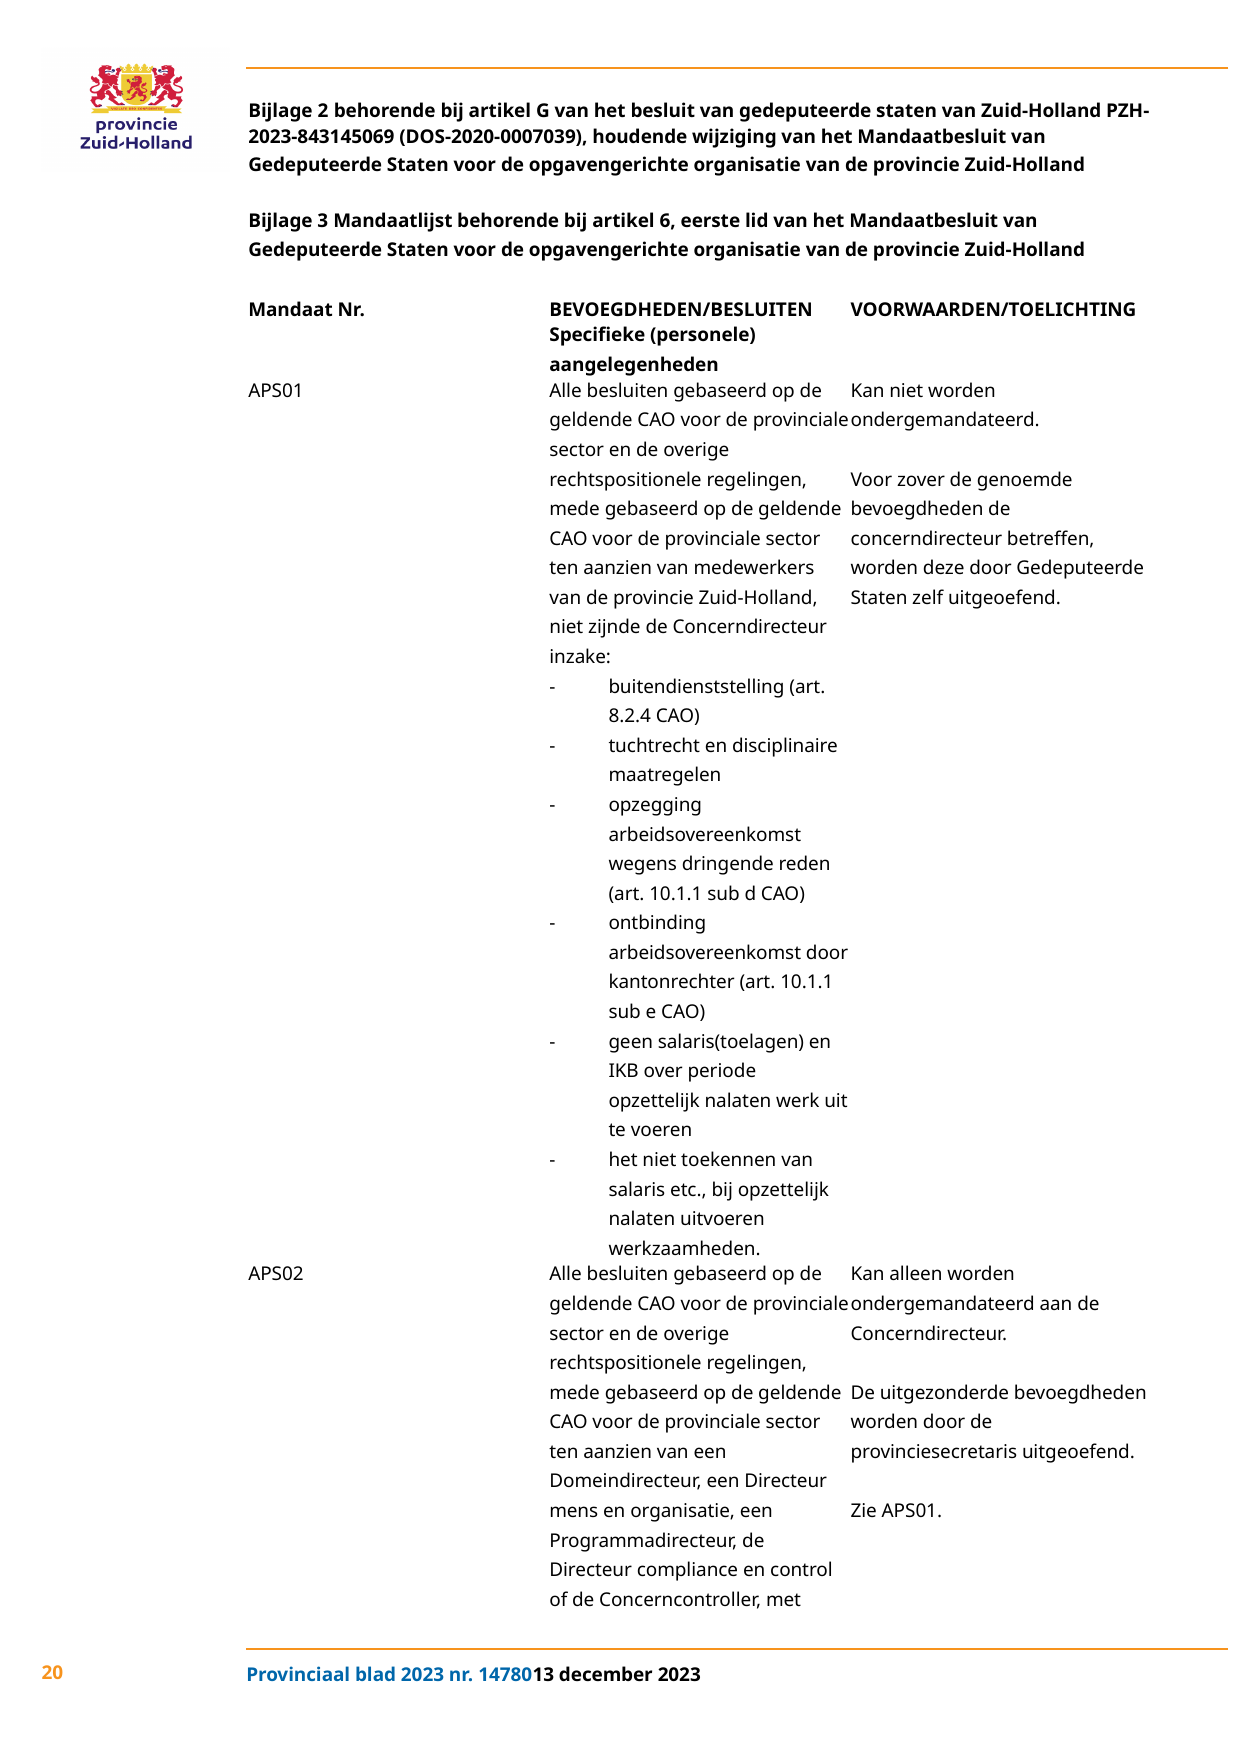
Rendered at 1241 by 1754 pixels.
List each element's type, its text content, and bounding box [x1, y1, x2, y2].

table_cell Alle besluiten gebaseerd op de geldende CAO voor de provinciale sector en de overige rechtspositionele regelingen, mede gebaseerd op de geldende CAO voor de provinciale sector ten aanzien van een Domeindirecteur, een Directeur mens en organisatie, een Programmadirecteur, de Directeur compliance en control of de Concerncontroller, met [549, 1261, 850, 1612]
table_cell APS02 [248, 1261, 549, 1612]
text Bijlage 2 behorende bij artikel G van het besluit van gedeputeerde staten van Zuid-Holland PZH-2023-843145069 (DOS-2020-0007039), houdende wijziging van het Mandaatbesluit van Gedeputeerde Staten voor de opgavengerichte organisatie van de provincie Zuid-Holland [248, 95, 1152, 177]
table_header VOORWAARDEN/TOELICHTING [850, 296, 1152, 322]
text Bijlage 3 Mandaatlijst behorende bij artikel 6, eerste lid van het Mandaatbesluit van Gedeputeerde Staten voor de opgavengerichte organisatie van de provincie Zuid-Holland [248, 207, 1152, 262]
table_cell [850, 322, 1152, 377]
table_cell [248, 322, 549, 377]
table_cell Kan niet worden ondergemandateerd. Voor zover de genoemde bevoegdheden de concerndirecteur betreffen, worden deze door Gedeputeerde Staten zelf uitgeoefend. [850, 377, 1152, 1261]
table_cell Kan alleen worden ondergemandateerd aan de Concerndirecteur. De uitgezonderde bevoegdheden worden door de provinciesecretaris uitgeoefend. Zie APS01. [850, 1261, 1152, 1612]
table_header Mandaat Nr. [248, 296, 549, 322]
table_header BEVOEGDHEDEN/BESLUITEN [549, 296, 850, 322]
table_cell Alle besluiten gebaseerd op de geldende CAO voor de provinciale sector en de overige rechtspositionele regelingen, mede gebaseerd op de geldende CAO voor de provinciale sector ten aanzien van medewerkers van de provincie Zuid-Holland, niet zijnde de Concerndirecteur inzake: buitendienststelling (art. 8.2.4 CAO) tuchtrecht en disciplinaire maatregelen opzegging arbeidsovereenkomst wegens dringende reden (art. 10.1.1 sub d CAO) ontbinding arbeidsovereenkomst door kantonrechter (art. 10.1.1 sub e CAO) geen salaris(toelagen) en IKB over periode opzettelijk nalaten werk uit te voeren het niet toekennen van salaris etc., bij opzettelijk nalaten uitvoeren werkzaamheden. [549, 377, 850, 1261]
picture [41, 47, 231, 172]
table_cell APS01 [248, 377, 549, 1261]
table_cell Specifieke (personele) aangelegenheden [549, 322, 850, 377]
